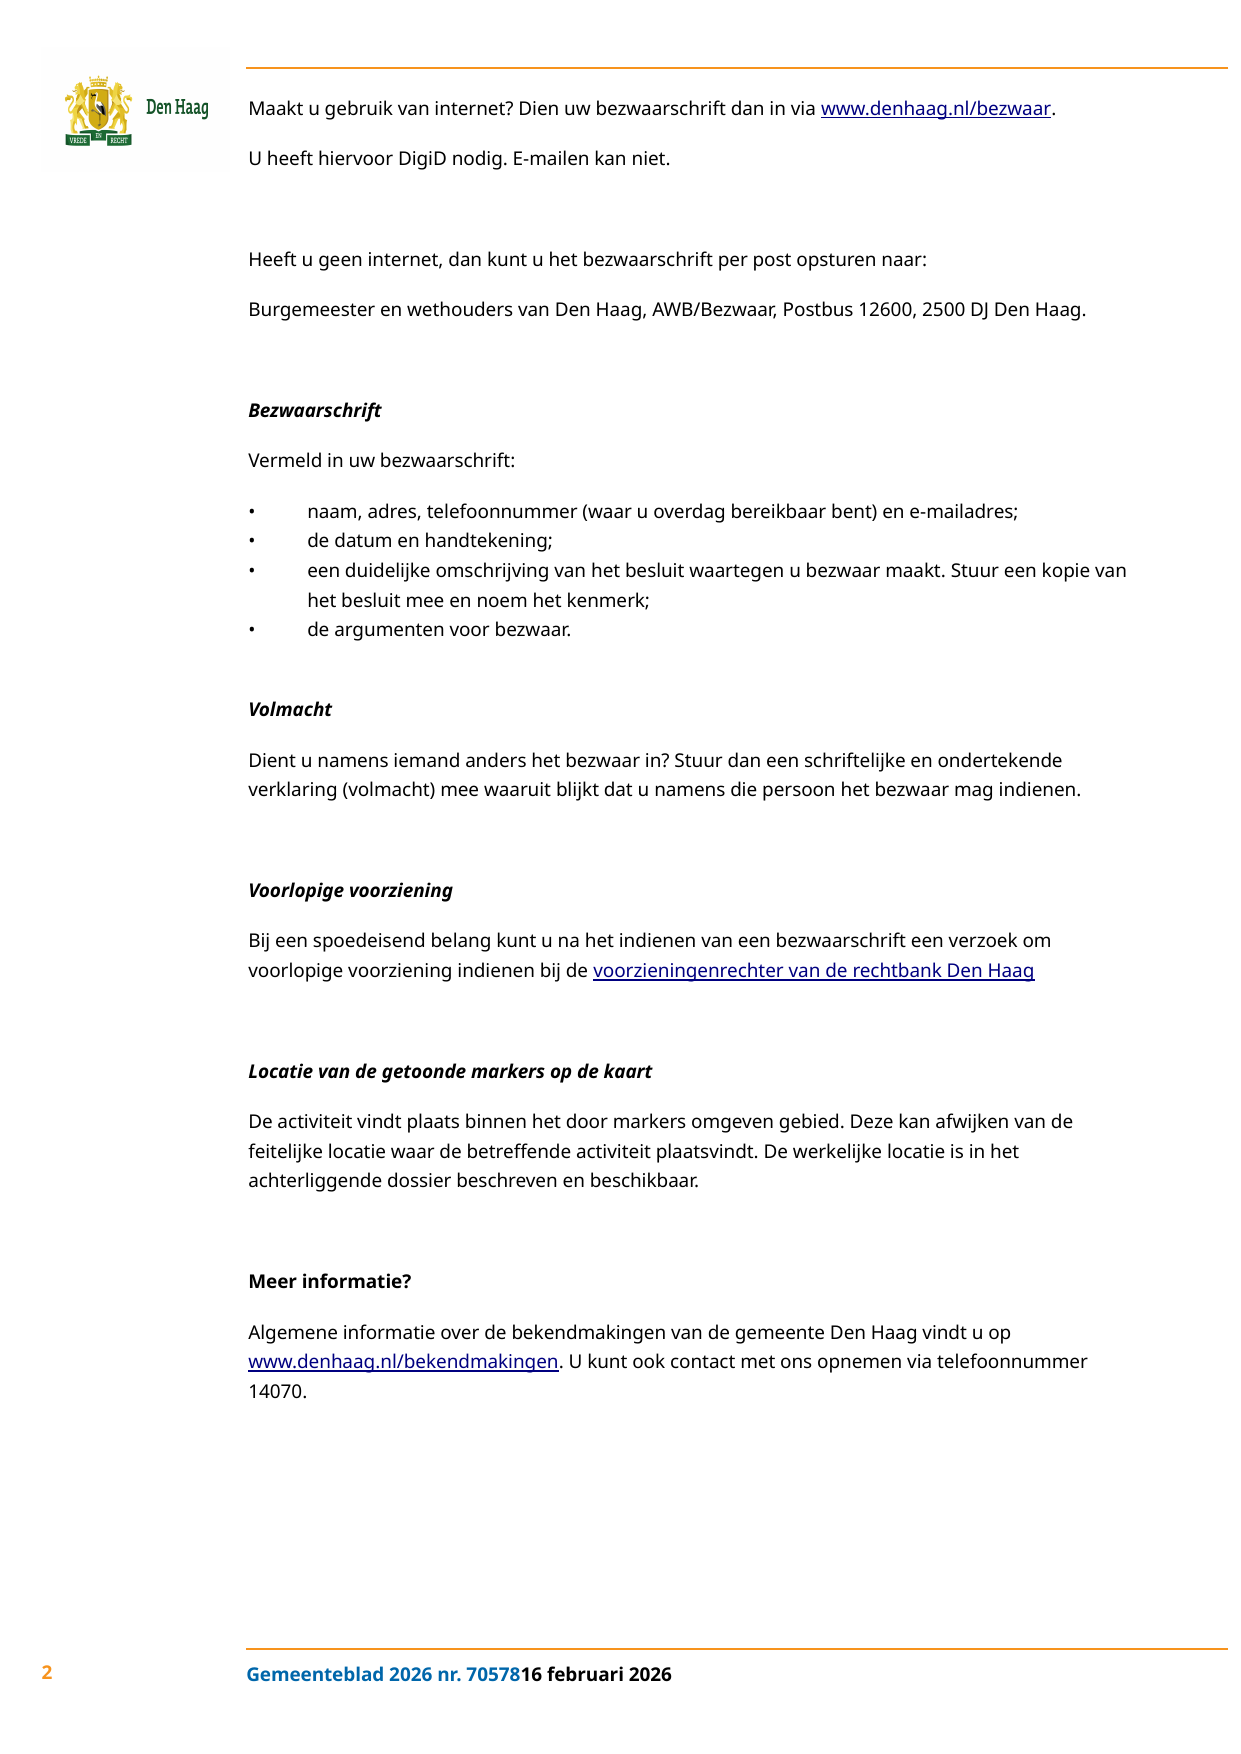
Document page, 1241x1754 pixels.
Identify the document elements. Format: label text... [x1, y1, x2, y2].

text U heeft hiervoor DigiD nodig. E-mailen kan niet. [248, 145, 1152, 171]
text Heeft u geen internet, dan kunt u het bezwaarschrift per post opsturen naar: [248, 246, 1152, 272]
text Maakt u gebruik van internet? Dien uw bezwaarschrift dan in via www.denhaag.nl/bezwaar. [248, 95, 1152, 121]
text Locatie van de getoonde markers op de kaart [248, 1058, 1152, 1084]
picture [41, 47, 231, 172]
list naam, adres, telefoonnummer (waar u overdag bereikbaar bent) en e-mailadres; [248, 498, 1152, 524]
text Bij een spoedeisend belang kunt u na het indienen van een bezwaarschrift een verzoek om voorlopige voorziening indienen bij de voorzieningenrechter van de rechtbank Den Haag [248, 928, 1152, 983]
text Algemene informatie over de bekendmakingen van de gemeente Den Haag vindt u op www.denhaag.nl/bekendmakingen. U kunt ook contact met ons opnemen via telefoonnummer 14070. [248, 1319, 1152, 1404]
text Bezwaarschrift [248, 397, 1152, 423]
list een duidelijke omschrijving van het besluit waartegen u bezwaar maakt. Stuur een kopie van het besluit mee en noem het kenmerk; [248, 557, 1152, 613]
text Dient u namens iemand anders het bezwaar in? Stuur dan een schriftelijke en ondertekende verklaring (volmacht) mee waaruit blijkt dat u namens die persoon het bezwaar mag indienen. [248, 747, 1152, 802]
text De activiteit vindt plaats binnen het door markers omgeven gebied. Deze kan afwijken van de feitelijke locatie waar de betreffende activiteit plaatsvindt. De werkelijke locatie is in het achterliggende dossier beschreven en beschikbaar. [248, 1108, 1152, 1193]
list de datum en handtekening; [248, 528, 1152, 553]
text Vermeld in uw bezwaarschrift: [248, 448, 1152, 473]
text Voorlopige voorziening [248, 877, 1152, 903]
text Burgemeester en wethouders van Den Haag, AWB/Bezwaar, Postbus 12600, 2500 DJ Den Haag. [248, 296, 1152, 322]
list de argumenten voor bezwaar. [248, 616, 1152, 642]
text Volmacht [248, 696, 1152, 722]
text Meer informatie? [248, 1268, 1152, 1294]
